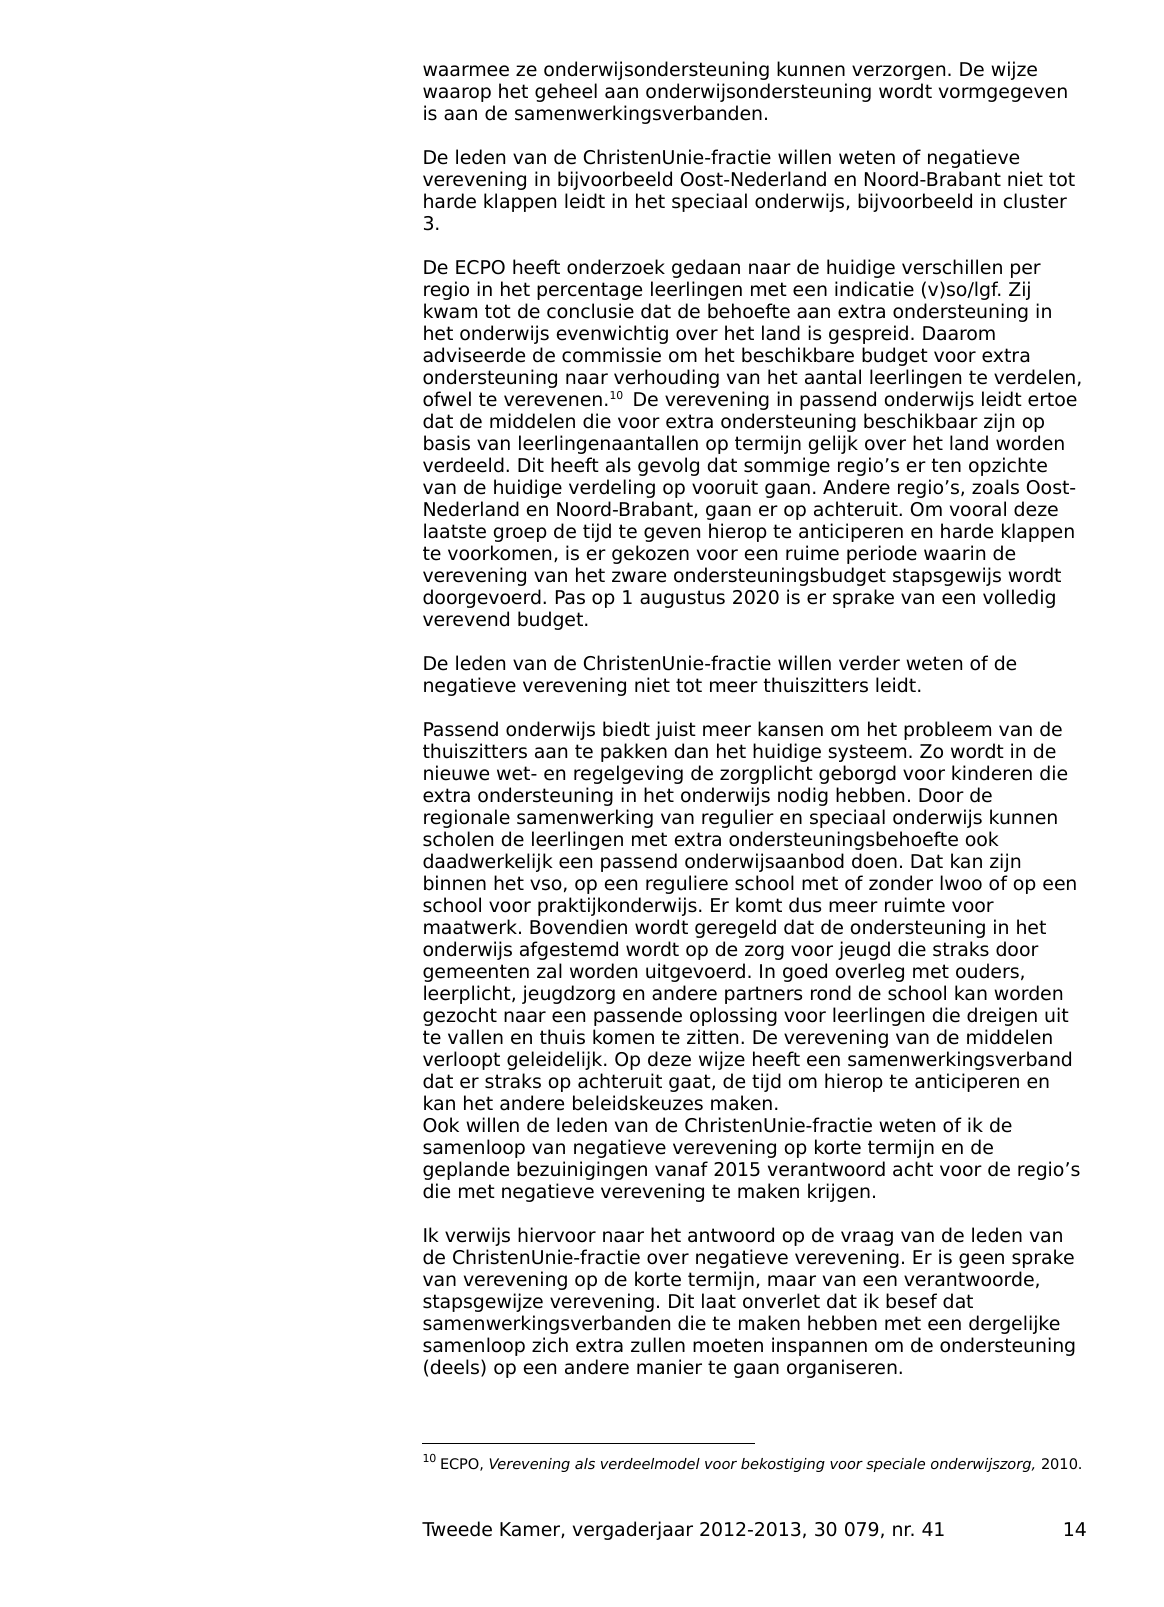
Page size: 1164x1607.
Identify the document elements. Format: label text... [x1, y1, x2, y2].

text Passend onderwijs biedt juist meer kansen om het probleem van de thuiszitters aan te pakken dan het huidige systeem. Zo wordt in de nieuwe wet- en regelgeving de zorgplicht geborgd voor kinderen die extra ondersteuning in het onderwijs nodig hebben. Door de regionale samenwerking van regulier en speciaal onderwijs kunnen scholen de leerlingen met extra ondersteuningsbehoefte ook daadwerkelijk een passend onderwijsaanbod doen. Dat kan zijn binnen het vso, op een reguliere school met of zonder lwoo of op een school voor praktijkonderwijs. Er komt dus meer ruimte voor maatwerk. Bovendien wordt geregeld dat de ondersteuning in het onderwijs afgestemd wordt op de zorg voor jeugd die straks door gemeenten zal worden uitgevoerd. In goed overleg met ouders, leerplicht, jeugdzorg en andere partners rond de school kan worden gezocht naar een passende oplossing voor leerlingen die dreigen uit te vallen en thuis komen te zitten. De verevening van de middelen verloopt geleidelijk. Op deze wijze heeft een samenwerkingsverband dat er straks op achteruit gaat, de tijd om hierop te anticiperen en kan het andere beleidskeuzes maken. [422, 719, 1087, 1115]
text waarmee ze onderwijsondersteuning kunnen verzorgen. De wijze waarop het geheel aan onderwijsondersteuning wordt vormgegeven is aan de samenwerkingsverbanden. [422, 59, 1087, 125]
text Ik verwijs hiervoor naar het antwoord op de vraag van de leden van de ChristenUnie-fractie over negatieve verevening. Er is geen sprake van verevening op de korte termijn, maar van een verantwoorde, stapsgewijze verevening. Dit laat onverlet dat ik besef dat samenwerkingsverbanden die te maken hebben met een dergelijke samenloop zich extra zullen moeten inspannen om de ondersteuning (deels) op een andere manier te gaan organiseren. [422, 1225, 1087, 1379]
text ECPO, Verevening als verdeelmodel voor bekostiging voor speciale onderwijszorg, 2010. [422, 1452, 1087, 1474]
text De leden van de ChristenUnie-fractie willen verder weten of de negatieve verevening niet tot meer thuiszitters leidt. [422, 653, 1087, 697]
text De leden van de ChristenUnie-fractie willen weten of negatieve verevening in bijvoorbeeld Oost-Nederland en Noord-Brabant niet tot harde klappen leidt in het speciaal onderwijs, bijvoorbeeld in cluster 3. [422, 147, 1087, 235]
text Ook willen de leden van de ChristenUnie-fractie weten of ik de samenloop van negatieve verevening op korte termijn en de geplande bezuinigingen vanaf 2015 verantwoord acht voor de regio’s die met negatieve verevening te maken krijgen. [422, 1115, 1087, 1203]
text De ECPO heeft onderzoek gedaan naar de huidige verschillen per regio in het percentage leerlingen met een indicatie (v)so/lgf. Zij kwam tot de conclusie dat de behoefte aan extra ondersteuning in het onderwijs evenwichtig over het land is gespreid. Daarom adviseerde de commissie om het beschikbare budget voor extra ondersteuning naar verhouding van het aantal leerlingen te verdelen, ofwel te verevenen. De verevening in passend onderwijs leidt ertoe dat de middelen die voor extra ondersteuning beschikbaar zijn op basis van leerlingenaantallen op termijn gelijk over het land worden verdeeld. Dit heeft als gevolg dat sommige regio’s er ten opzichte van de huidige verdeling op vooruit gaan. Andere regio’s, zoals Oost-Nederland en Noord-Brabant, gaan er op achteruit. Om vooral deze laatste groep de tijd te geven hierop te anticiperen en harde klappen te voorkomen, is er gekozen voor een ruime periode waarin de verevening van het zware ondersteuningsbudget stapsgewijs wordt doorgevoerd. Pas op 1 augustus 2020 is er sprake van een volledig verevend budget. [422, 257, 1087, 631]
